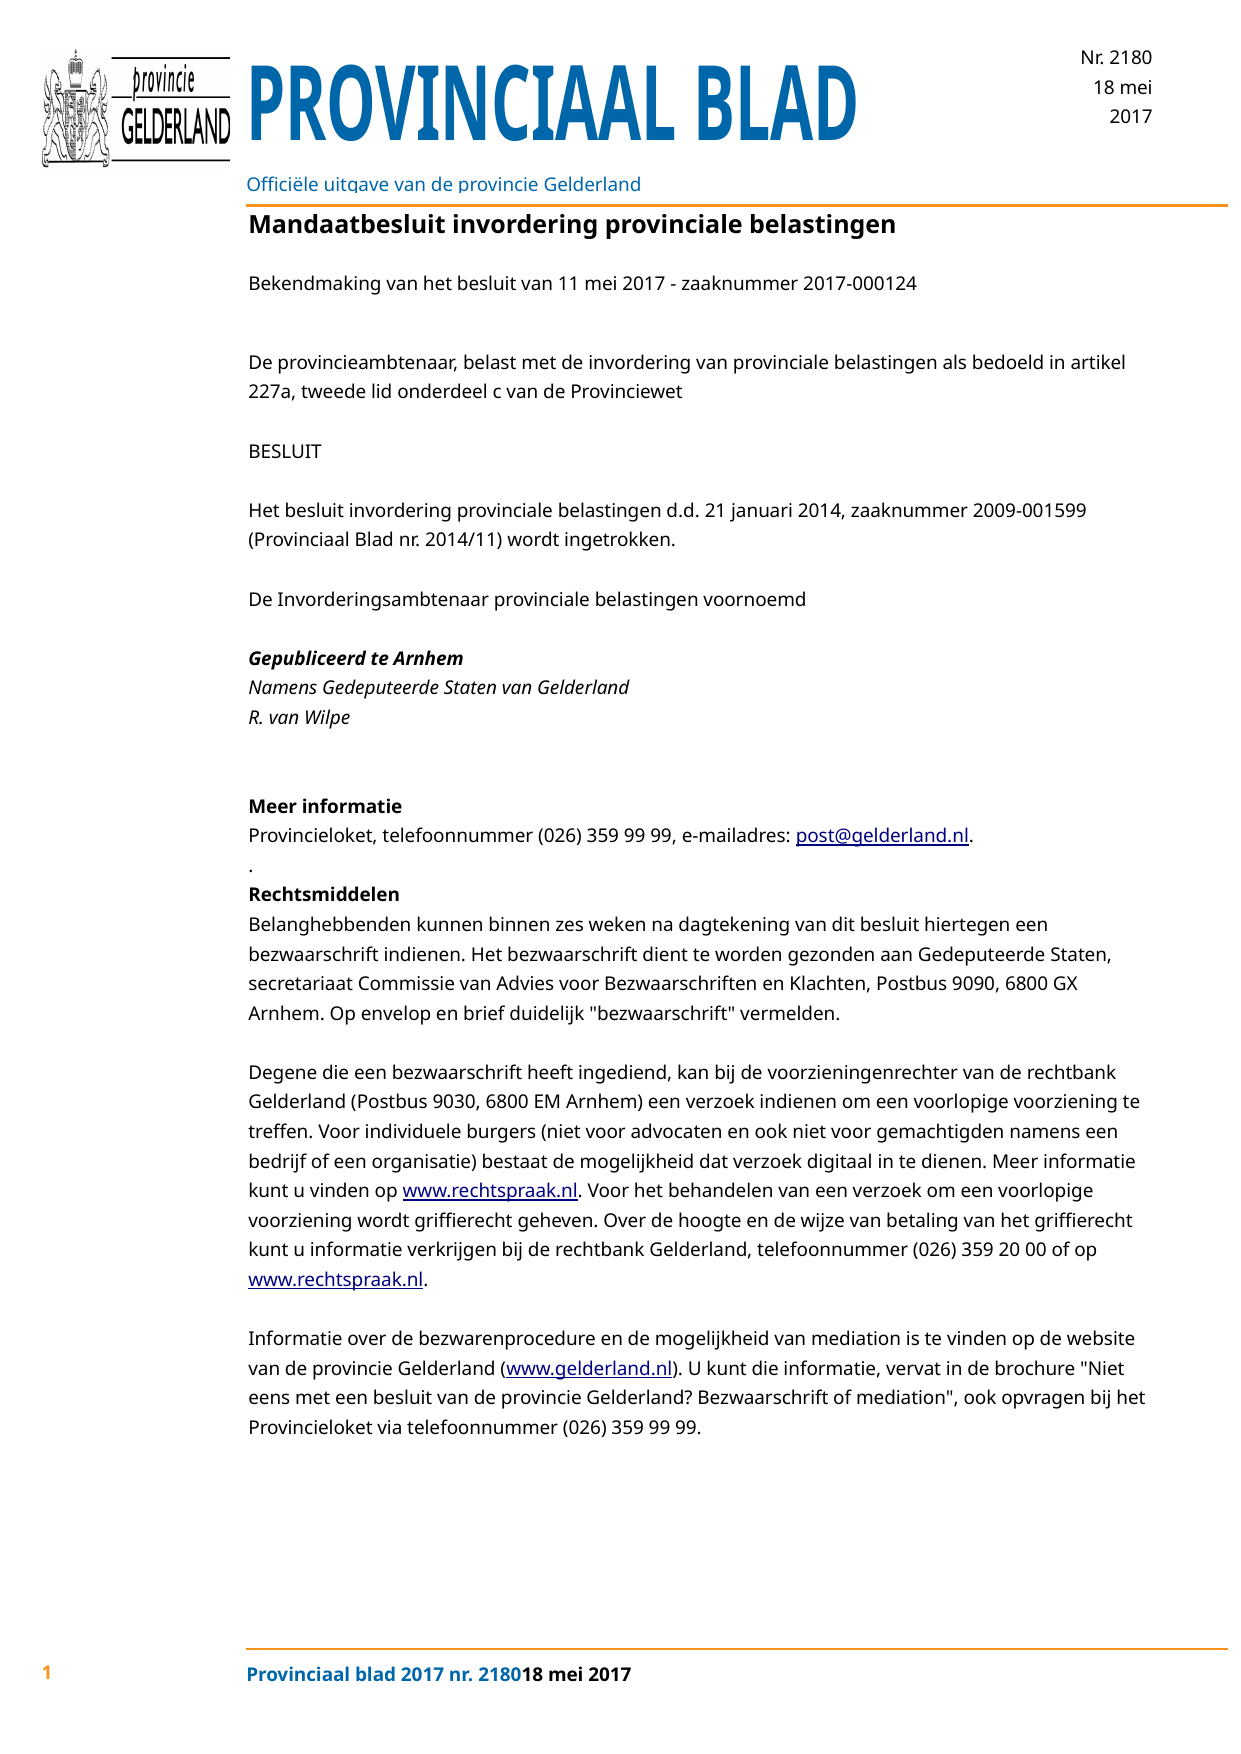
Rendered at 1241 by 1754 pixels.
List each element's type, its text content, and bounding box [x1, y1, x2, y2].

text De provincieambtenaar, belast met de invordering van provinciale belastingen als bedoeld in artikel 227a, tweede lid onderdeel c van de Provinciewet [248, 349, 1152, 404]
text De Invorderingsambtenaar provinciale belastingen voornoemd [248, 586, 1152, 612]
text Rechtsmiddelen [248, 882, 1152, 907]
text R. van Wilpe [248, 704, 1152, 730]
text Degene die een bezwaarschrift heeft ingediend, kan bij de voorzieningenrechter van de rechtbank Gelderland (Postbus 9030, 6800 EM Arnhem) een verzoek indienen om een voorlopige voorziening te treffen. Voor individuele burgers (niet voor advocaten en ook niet voor gemachtigden namens een bedrijf of een organisatie) bestaat de mogelijkheid dat verzoek digitaal in te dienen. Meer informatie kunt u vinden op www.rechtspraak.nl. Voor het behandelen van een verzoek om een voorlopige voorziening wordt griffierecht geheven. Over de hoogte en de wijze van betaling van het griffierecht kunt u informatie verkrijgen bij de rechtbank Gelderland, telefoonnummer (026) 359 20 00 of op www.rechtspraak.nl. [248, 1059, 1152, 1292]
text Provincieloket, telefoonnummer (026) 359 99 99, e-mailadres: post@gelderland.nl. [248, 822, 1152, 848]
text Mandaatbesluit invordering provinciale belastingen [248, 207, 1152, 241]
text . [248, 852, 1152, 878]
text Het besluit invordering provinciale belastingen d.d. 21 januari 2014, zaaknummer 2009-001599 (Provinciaal Blad nr. 2014/11) wordt ingetrokken. [248, 497, 1152, 552]
text Namens Gedeputeerde Staten van Gelderland [248, 674, 1152, 700]
text Meer informatie [248, 793, 1152, 819]
picture [41, 47, 231, 172]
text Belanghebbenden kunnen binnen zes weken na dagtekening van dit besluit hiertegen een bezwaarschrift indienen. Het bezwaarschrift dient te worden gezonden aan Gedeputeerde Staten, secretariaat Commissie van Advies voor Bezwaarschriften en Klachten, Postbus 9090, 6800 GX Arnhem. Op envelop en brief duidelijk "bezwaarschrift" vermelden. [248, 911, 1152, 1026]
text Gepubliceerd te Arnhem [248, 645, 1152, 671]
text BESLUIT [248, 438, 1152, 464]
text Bekendmaking van het besluit van 11 mei 2017 - zaaknummer 2017-000124 [248, 270, 1152, 296]
text Informatie over de bezwarenprocedure en de mogelijkheid van mediation is te vinden op de website van de provincie Gelderland (www.gelderland.nl). U kunt die informatie, vervat in de brochure "Niet eens met een besluit van de provincie Gelderland? Bezwaarschrift of mediation", ook opvragen bij het Provincieloket via telefoonnummer (026) 359 99 99. [248, 1325, 1152, 1440]
